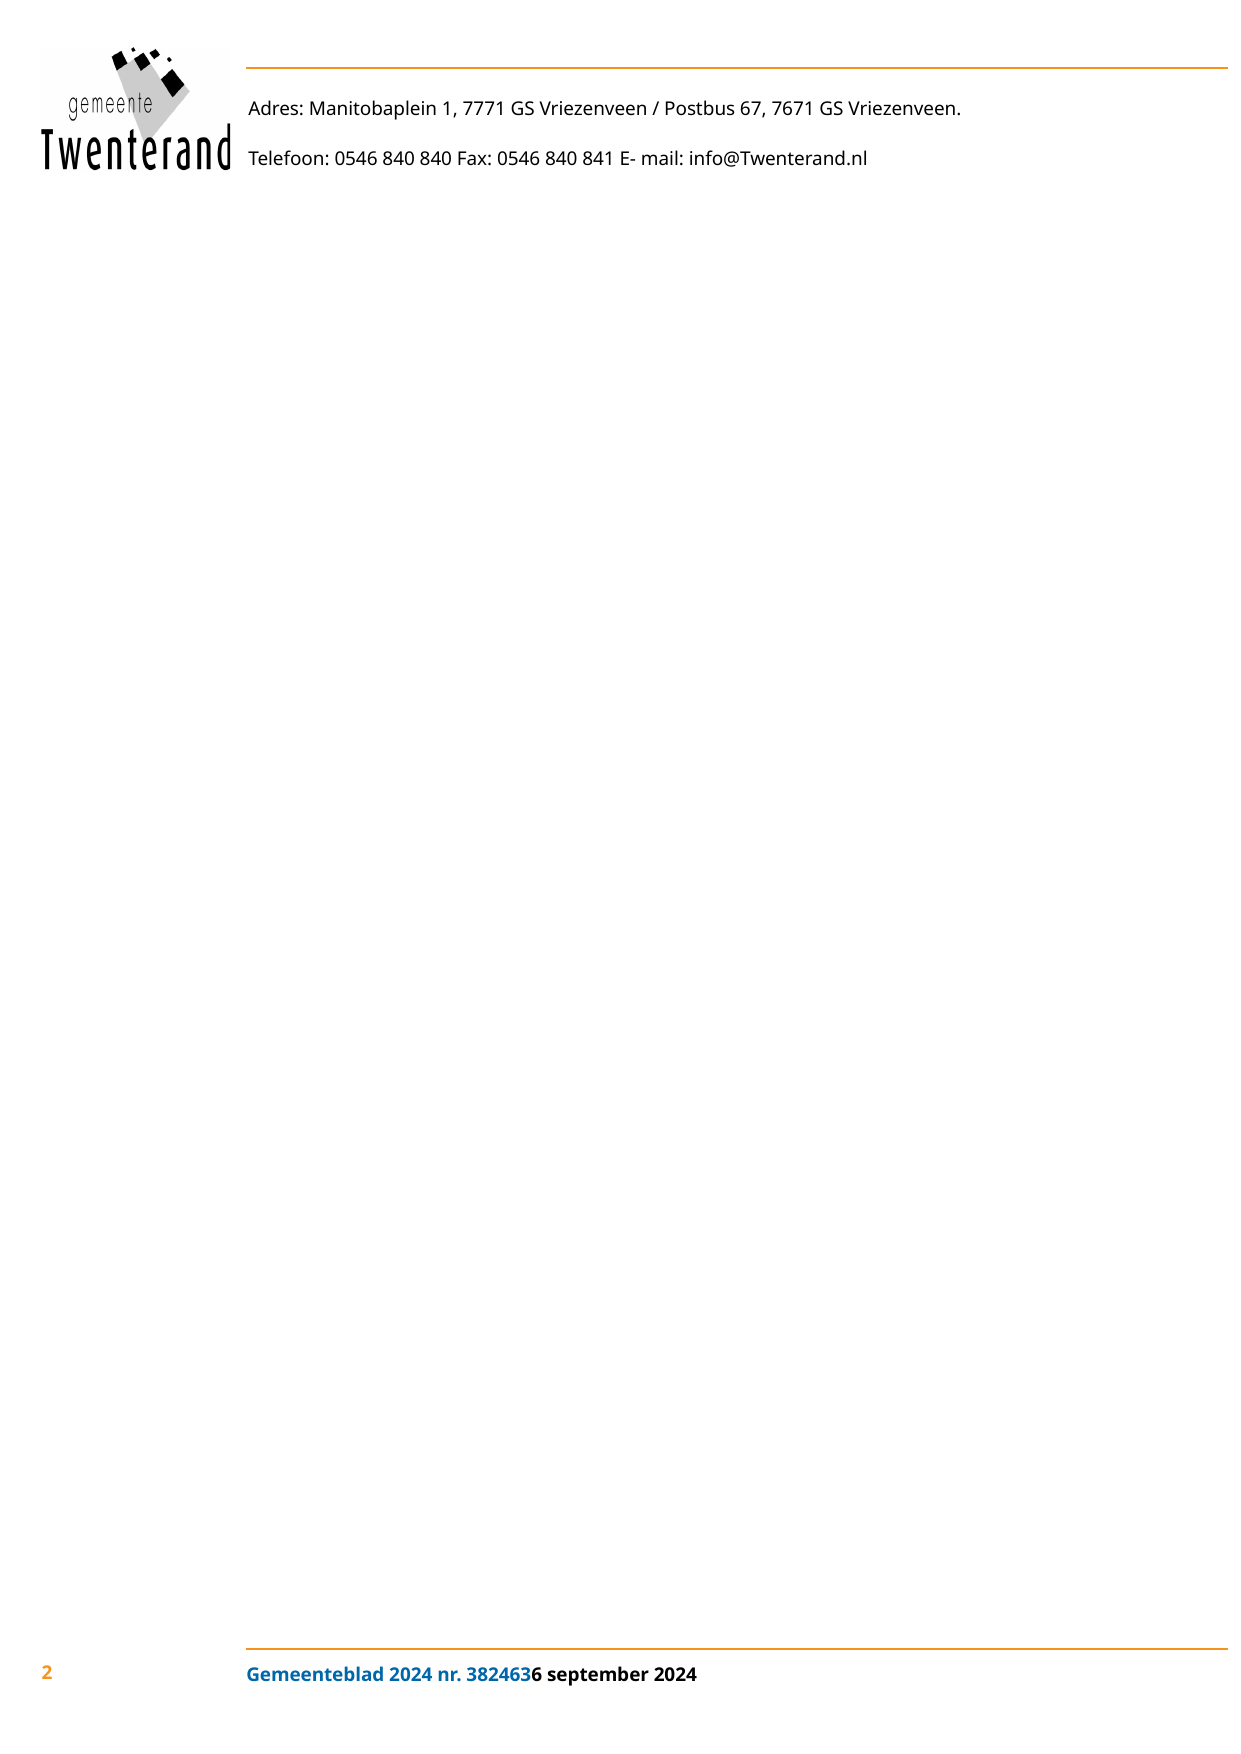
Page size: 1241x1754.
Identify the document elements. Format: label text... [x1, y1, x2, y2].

picture [41, 47, 231, 172]
text Telefoon: 0546 840 840 Fax: 0546 840 841 E- mail: info@Twenterand.nl [248, 145, 1152, 171]
text Adres: Manitobaplein 1, 7771 GS Vriezenveen / Postbus 67, 7671 GS Vriezenveen. [248, 95, 1152, 121]
